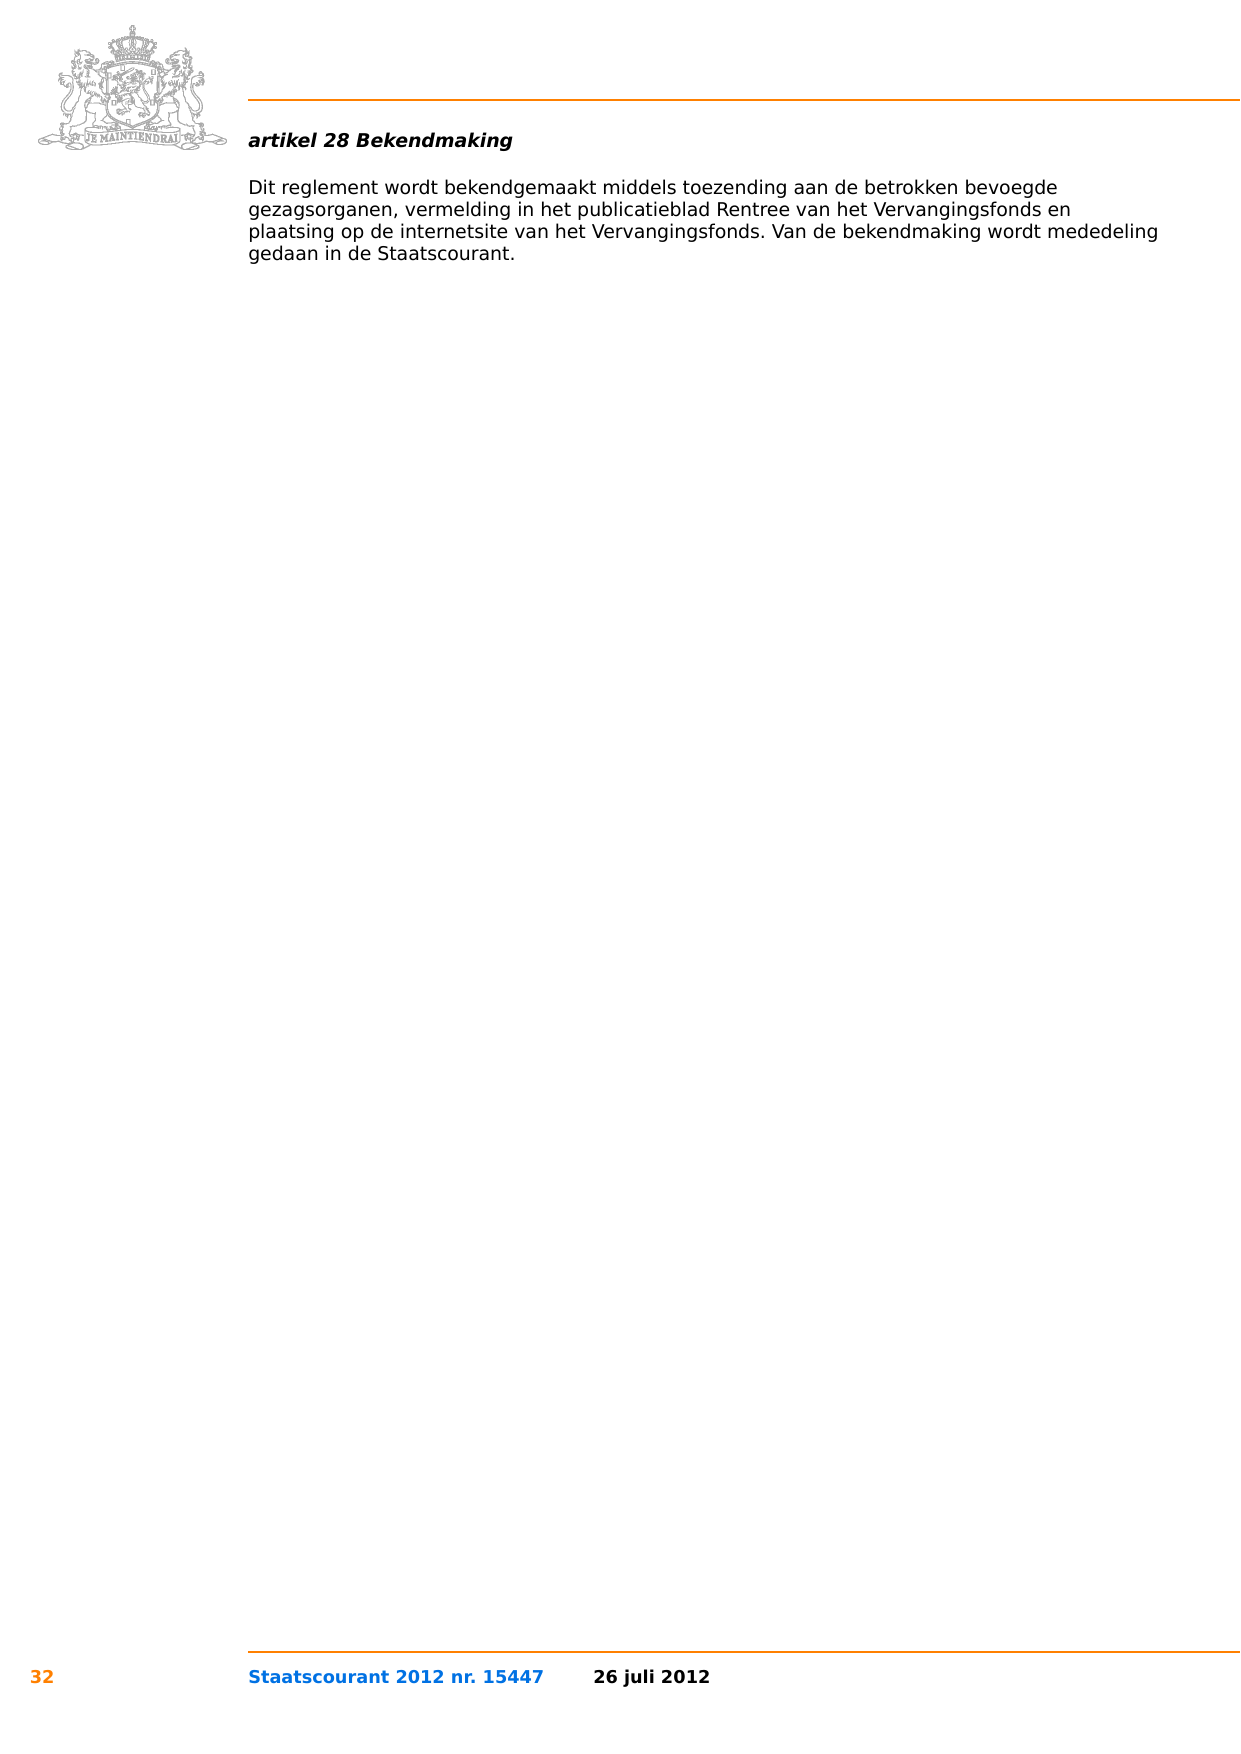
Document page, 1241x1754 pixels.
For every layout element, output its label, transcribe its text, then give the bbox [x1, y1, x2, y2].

subtitle artikel 28 Bekendmaking [248, 130, 1163, 152]
picture [38, 25, 227, 150]
text Dit reglement wordt bekendgemaakt middels toezending aan de betrokken bevoegde gezagsorganen, vermelding in het publicatieblad Rentree van het Vervangingsfonds en plaatsing op de internetsite van het Vervangingsfonds. Van de bekendmaking wordt mededeling gedaan in de Staatscourant. [248, 177, 1163, 265]
